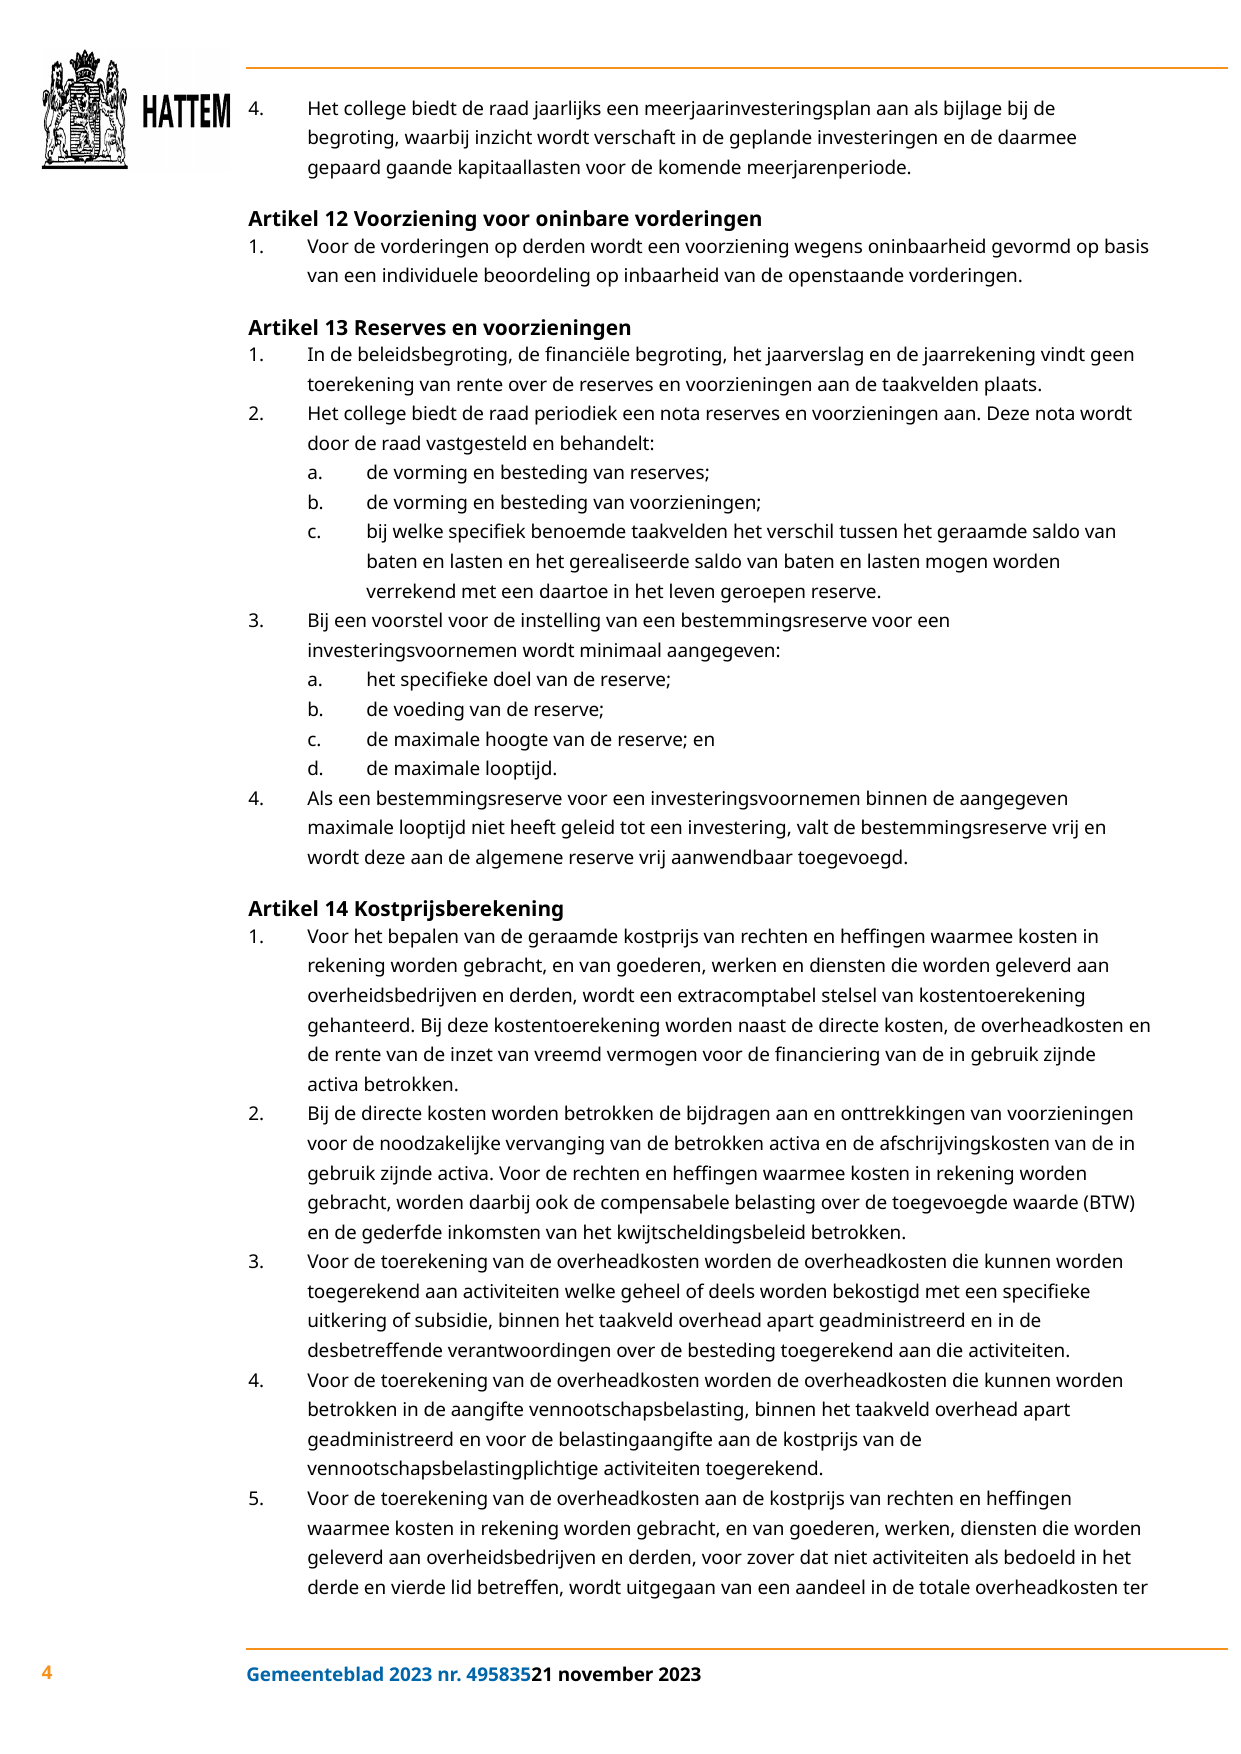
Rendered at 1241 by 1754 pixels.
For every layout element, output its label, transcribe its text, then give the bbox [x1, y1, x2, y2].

list Voor de vorderingen op derden wordt een voorziening wegens oninbaarheid gevormd op basis van een individuele beoordeling op inbaarheid van de openstaande vorderingen. [248, 233, 1152, 288]
list het specifieke doel van de reserve; [307, 667, 1152, 692]
text Artikel 12 Voorziening voor oninbare vorderingen [248, 204, 1152, 233]
list Als een bestemmingsreserve voor een investeringsvoornemen binnen de aangegeven maximale looptijd niet heeft geleid tot een investering, valt de bestemmingsreserve vrij en wordt deze aan de algemene reserve vrij aanwendbaar toegevoegd. [248, 785, 1152, 870]
picture [41, 47, 231, 172]
list Bij een voorstel voor de instelling van een bestemmingsreserve voor een investeringsvoornemen wordt minimaal aangegeven: [248, 607, 1152, 663]
list Voor het bepalen van de geraamde kostprijs van rechten en heffingen waarmee kosten in rekening worden gebracht, en van goederen, werken en diensten die worden geleverd aan overheidsbedrijven en derden, wordt een extracomptabel stelsel van kostentoerekening gehanteerd. Bij deze kostentoerekening worden naast de directe kosten, de overheadkosten en de rente van de inzet van vreemd vermogen voor de financiering van de in gebruik zijnde activa betrokken. [248, 923, 1152, 1097]
text Artikel 13 Reserves en voorzieningen [248, 313, 1152, 341]
list Bij de directe kosten worden betrokken de bijdragen aan en onttrekkingen van voorzieningen voor de noodzakelijke vervanging van de betrokken activa en de afschrijvingskosten van de in gebruik zijnde activa. Voor de rechten en heffingen waarmee kosten in rekening worden gebracht, worden daarbij ook de compensabele belasting over de toegevoegde waarde (BTW) en de gederfde inkomsten van het kwijtscheldingsbeleid betrokken. [248, 1101, 1152, 1244]
list de vorming en besteding van reserves; [307, 459, 1152, 485]
list Voor de toerekening van de overheadkosten aan de kostprijs van rechten en heffingen waarmee kosten in rekening worden gebracht, en van goederen, werken, diensten die worden geleverd aan overheidsbedrijven en derden, voor zover dat niet activiteiten als bedoeld in het derde en vierde lid betreffen, wordt uitgegaan van een aandeel in de totale overheadkosten ter [248, 1485, 1152, 1599]
list de maximale looptijd. [307, 755, 1152, 781]
list In de beleidsbegroting, de financiële begroting, het jaarverslag en de jaarrekening vindt geen toerekening van rente over de reserves en voorzieningen aan de taakvelden plaats. [248, 341, 1152, 397]
list de vorming en besteding van voorzieningen; [307, 489, 1152, 515]
list Het college biedt de raad periodiek een nota reserves en voorzieningen aan. Deze nota wordt door de raad vastgesteld en behandelt: [248, 400, 1152, 456]
list Voor de toerekening van de overheadkosten worden de overheadkosten die kunnen worden toegerekend aan activiteiten welke geheel of deels worden bekostigd met een specifieke uitkering of subsidie, binnen het taakveld overhead apart geadministreerd en in de desbetreffende verantwoordingen over de besteding toegerekend aan die activiteiten. [248, 1248, 1152, 1363]
text Artikel 14 Kostprijsberekening [248, 894, 1152, 923]
list Voor de toerekening van de overheadkosten worden de overheadkosten die kunnen worden betrokken in de aangifte vennootschapsbelasting, binnen het taakveld overhead apart geadministreerd en voor de belastingaangifte aan de kostprijs van de vennootschapsbelastingplichtige activiteiten toegerekend. [248, 1367, 1152, 1481]
list bij welke specifiek benoemde taakvelden het verschil tussen het geraamde saldo van baten en lasten en het gerealiseerde saldo van baten en lasten mogen worden verrekend met een daartoe in het leven geroepen reserve. [307, 519, 1152, 604]
list de maximale hoogte van de reserve; en [307, 726, 1152, 752]
list de voeding van de reserve; [307, 696, 1152, 722]
list Het college biedt de raad jaarlijks een meerjaarinvesteringsplan aan als bijlage bij de begroting, waarbij inzicht wordt verschaft in de geplande investeringen en de daarmee gepaard gaande kapitaallasten voor de komende meerjarenperiode. [248, 95, 1152, 180]
